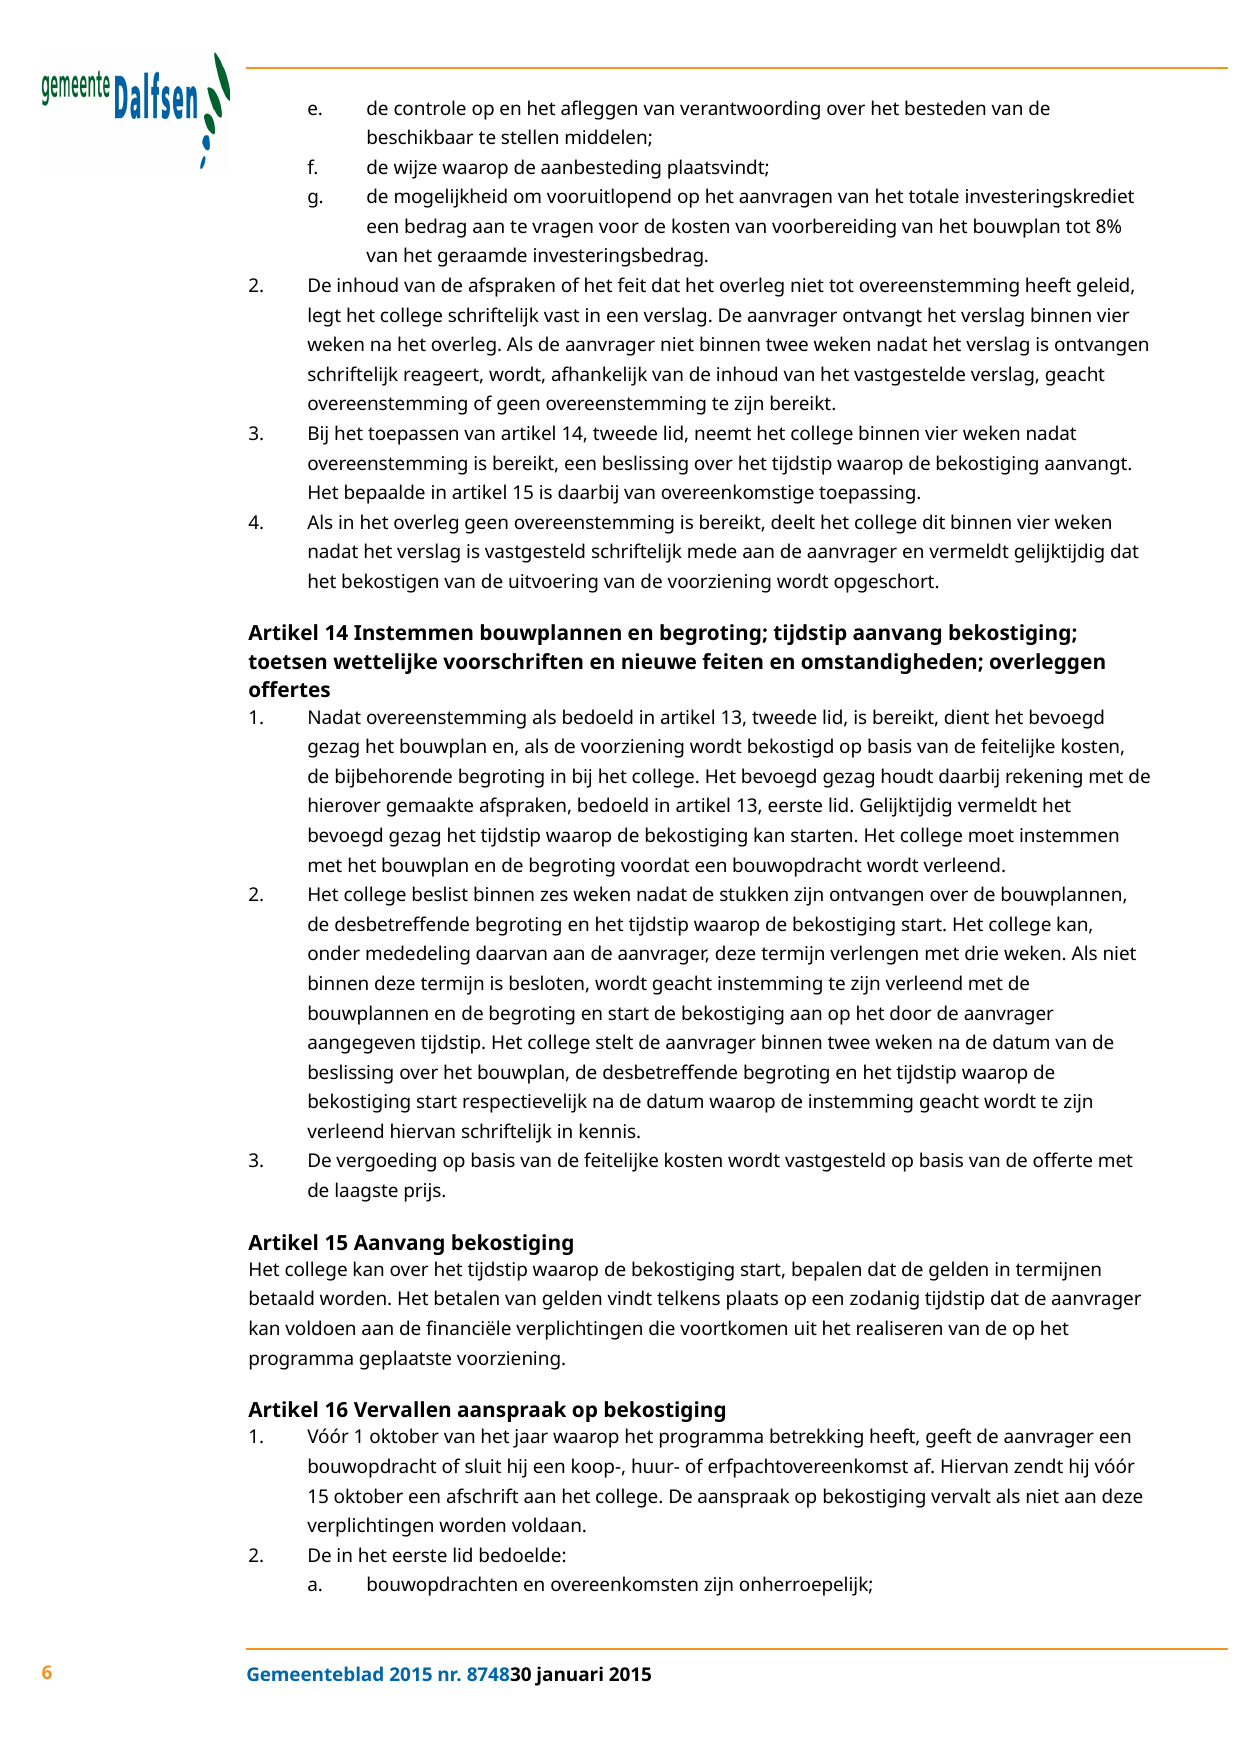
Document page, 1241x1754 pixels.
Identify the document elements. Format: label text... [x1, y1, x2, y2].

picture [41, 47, 231, 172]
list De in het eerste lid bedoelde: [248, 1542, 1152, 1568]
list Vóór 1 oktober van het jaar waarop het programma betrekking heeft, geeft de aanvrager een bouwopdracht of sluit hij een koop-, huur- of erfpachtovereenkomst af. Hiervan zendt hij vóór 15 oktober een afschrift aan het college. De aanspraak op bekostiging vervalt als niet aan deze verplichtingen worden voldaan. [248, 1424, 1152, 1538]
text Artikel 14 Instemmen bouwplannen en begroting; tijdstip aanvang bekostiging; toetsen wettelijke voorschriften en nieuwe feiten en omstandigheden; overleggen offertes [248, 618, 1152, 704]
list de controle op en het afleggen van verantwoording over het besteden van de beschikbaar te stellen middelen; [307, 95, 1152, 150]
list Het college beslist binnen zes weken nadat de stukken zijn ontvangen over de bouwplannen, de desbetreffende begroting en het tijdstip waarop de bekostiging start. Het college kan, onder mededeling daarvan aan de aanvrager, deze termijn verlengen met drie weken. Als niet binnen deze termijn is besloten, wordt geacht instemming te zijn verleend met de bouwplannen en de begroting en start de bekostiging aan op het door de aanvrager aangegeven tijdstip. Het college stelt de aanvrager binnen twee weken na de datum van de beslissing over het bouwplan, de desbetreffende begroting en het tijdstip waarop de bekostiging start respectievelijk na de datum waarop de instemming geacht wordt te zijn verleend hiervan schriftelijk in kennis. [248, 881, 1152, 1144]
list de wijze waarop de aanbesteding plaatsvindt; [307, 154, 1152, 180]
list Nadat overeenstemming als bedoeld in artikel 13, tweede lid, is bereikt, dient het bevoegd gezag het bouwplan en, als de voorziening wordt bekostigd op basis van de feitelijke kosten, de bijbehorende begroting in bij het college. Het bevoegd gezag houdt daarbij rekening met de hierover gemaakte afspraken, bedoeld in artikel 13, eerste lid. Gelijktijdig vermeldt het bevoegd gezag het tijdstip waarop de bekostiging kan starten. Het college moet instemmen met het bouwplan en de begroting voordat een bouwopdracht wordt verleend. [248, 704, 1152, 877]
text Artikel 16 Vervallen aanspraak op bekostiging [248, 1395, 1152, 1424]
list bouwopdrachten en overeenkomsten zijn onherroepelijk; [307, 1572, 1152, 1597]
list De inhoud van de afspraken of het feit dat het overleg niet tot overeenstemming heeft geleid, legt het college schriftelijk vast in een verslag. De aanvrager ontvangt het verslag binnen vier weken na het overleg. Als de aanvrager niet binnen twee weken nadat het verslag is ontvangen schriftelijk reageert, wordt, afhankelijk van de inhoud van het vastgestelde verslag, geacht overeenstemming of geen overeenstemming te zijn bereikt. [248, 272, 1152, 416]
list Als in het overleg geen overeenstemming is bereikt, deelt het college dit binnen vier weken nadat het verslag is vastgesteld schriftelijk mede aan de aanvrager en vermeldt gelijktijdig dat het bekostigen van de uitvoering van de voorziening wordt opgeschort. [248, 509, 1152, 594]
text Het college kan over het tijdstip waarop de bekostiging start, bepalen dat de gelden in termijnen betaald worden. Het betalen van gelden vindt telkens plaats op een zodanig tijdstip dat de aanvrager kan voldoen aan de financiële verplichtingen die voortkomen uit het realiseren van de op het programma geplaatste voorziening. [248, 1256, 1152, 1371]
list Bij het toepassen van artikel 14, tweede lid, neemt het college binnen vier weken nadat overeenstemming is bereikt, een beslissing over het tijdstip waarop de bekostiging aanvangt. Het bepaalde in artikel 15 is daarbij van overeenkomstige toepassing. [248, 420, 1152, 505]
text Artikel 15 Aanvang bekostiging [248, 1228, 1152, 1256]
list De vergoeding op basis van de feitelijke kosten wordt vastgesteld op basis van de offerte met de laagste prijs. [248, 1148, 1152, 1203]
list de mogelijkheid om vooruitlopend op het aanvragen van het totale investeringskrediet een bedrag aan te vragen voor de kosten van voorbereiding van het bouwplan tot 8% van het geraamde investeringsbedrag. [307, 183, 1152, 268]
